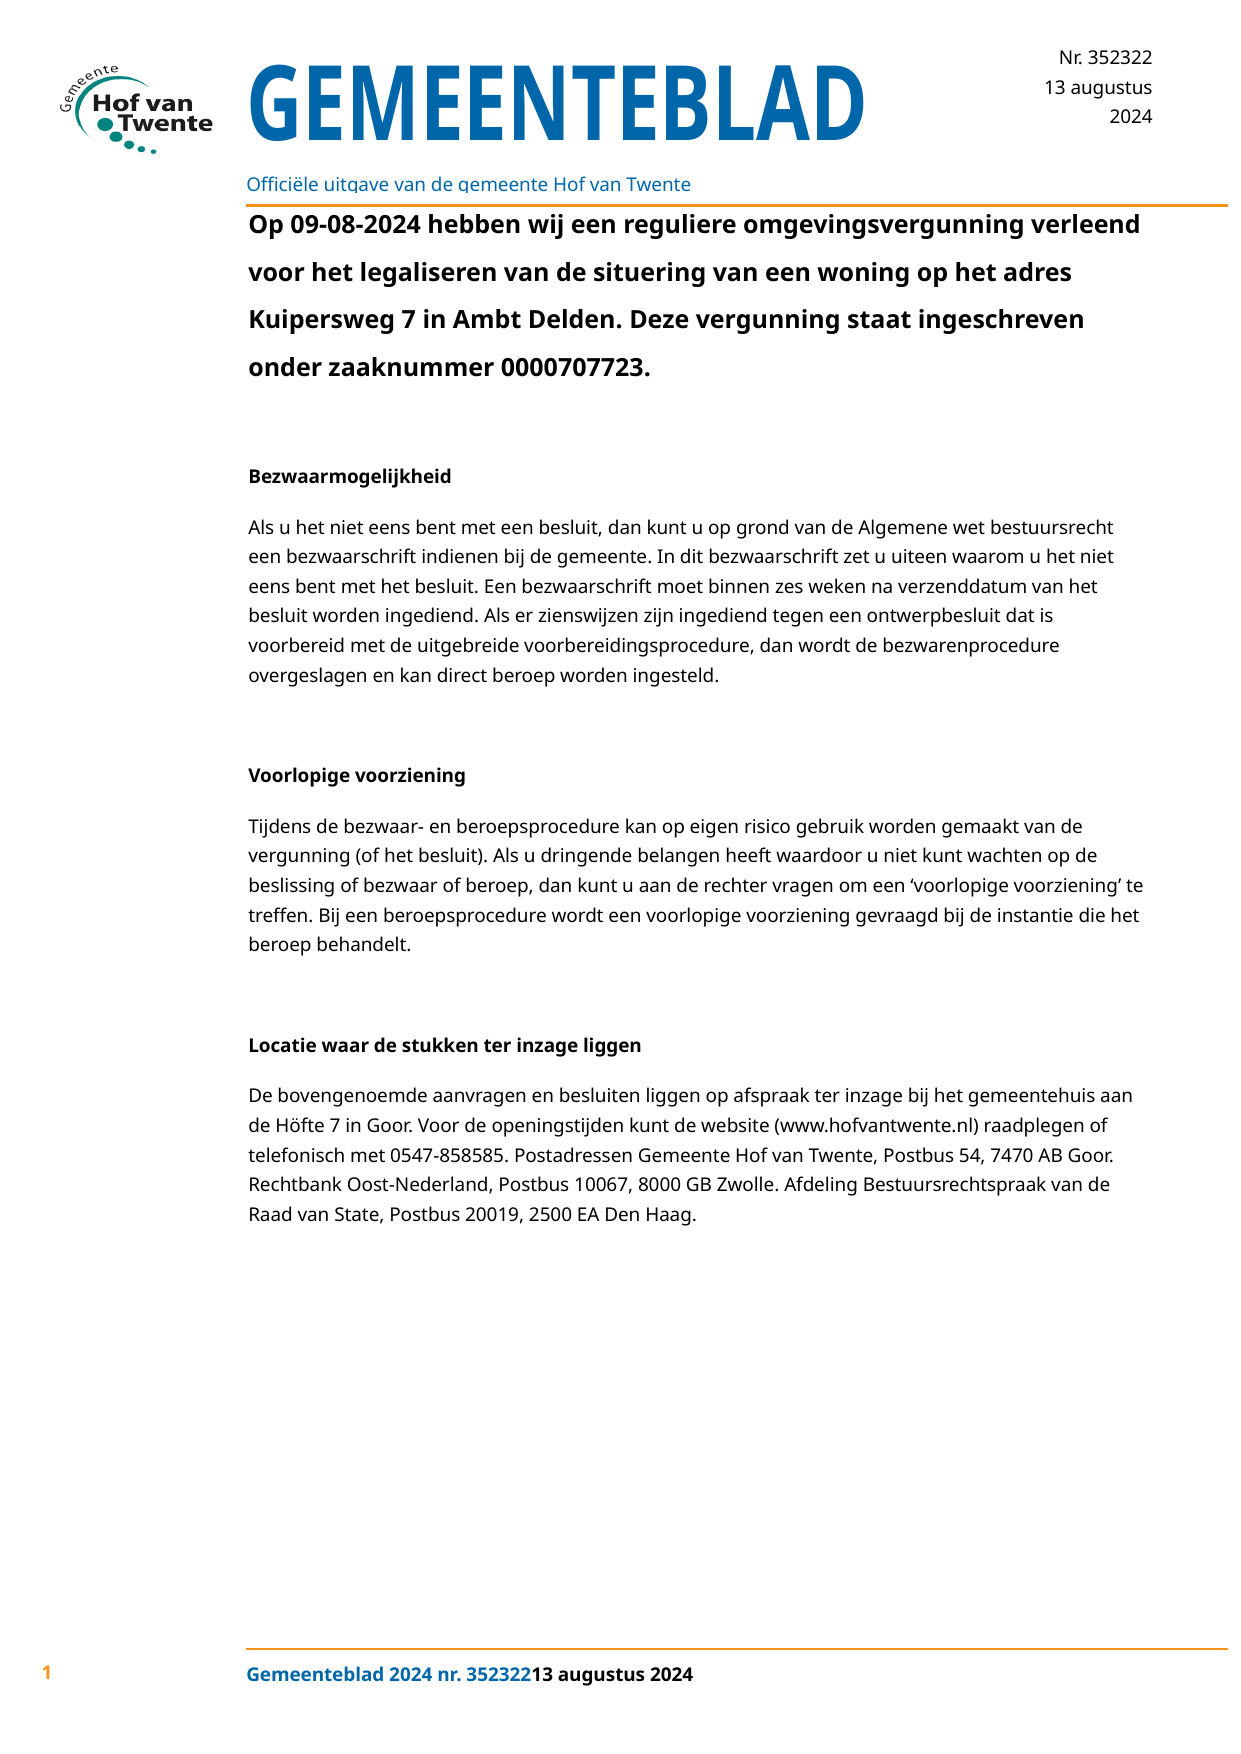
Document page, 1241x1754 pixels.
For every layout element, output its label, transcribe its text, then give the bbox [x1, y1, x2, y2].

picture [41, 47, 231, 172]
text Als u het niet eens bent met een besluit, dan kunt u op grond van de Algemene wet bestuursrecht een bezwaarschrift indienen bij de gemeente. In dit bezwaarschrift zet u uiteen waarom u het niet eens bent met het besluit. Een bezwaarschrift moet binnen zes weken na verzenddatum van het besluit worden ingediend. Als er zienswijzen zijn ingediend tegen een ontwerpbesluit dat is voorbereid met de uitgebreide voorbereidingsprocedure, dan wordt de bezwarenprocedure overgeslagen en kan direct beroep worden ingesteld. [248, 514, 1152, 688]
text Locatie waar de stukken ter inzage liggen [248, 1032, 1152, 1058]
text Bezwaarmogelijkheid [248, 463, 1152, 489]
text Tijdens de bezwaar- en beroepsprocedure kan op eigen risico gebruik worden gemaakt van de vergunning (of het besluit). Als u dringende belangen heeft waardoor u niet kunt wachten op de beslissing of bezwaar of beroep, dan kunt u aan de rechter vragen om een ‘voorlopige voorziening’ te treffen. Bij een beroepsprocedure wordt een voorlopige voorziening gevraagd bij de instantie die het beroep behandelt. [248, 813, 1152, 957]
text Voorlopige voorziening [248, 763, 1152, 788]
text Op 09-08-2024 hebben wij een reguliere omgevingsvergunning verleend voor het legaliseren van de situering van een woning op het adres Kuipersweg 7 in Ambt Delden. Deze vergunning staat ingeschreven onder zaaknummer 0000707723. [248, 207, 1152, 384]
text De bovengenoemde aanvragen en besluiten liggen op afspraak ter inzage bij het gemeentehuis aan de Höfte 7 in Goor. Voor de openingstijden kunt de website (www.hofvantwente.nl) raadplegen of telefonisch met 0547-858585. Postadressen Gemeente Hof van Twente, Postbus 54, 7470 AB Goor. Rechtbank Oost-Nederland, Postbus 10067, 8000 GB Zwolle. Afdeling Bestuursrechtspraak van de Raad van State, Postbus 20019, 2500 EA Den Haag. [248, 1083, 1152, 1227]
